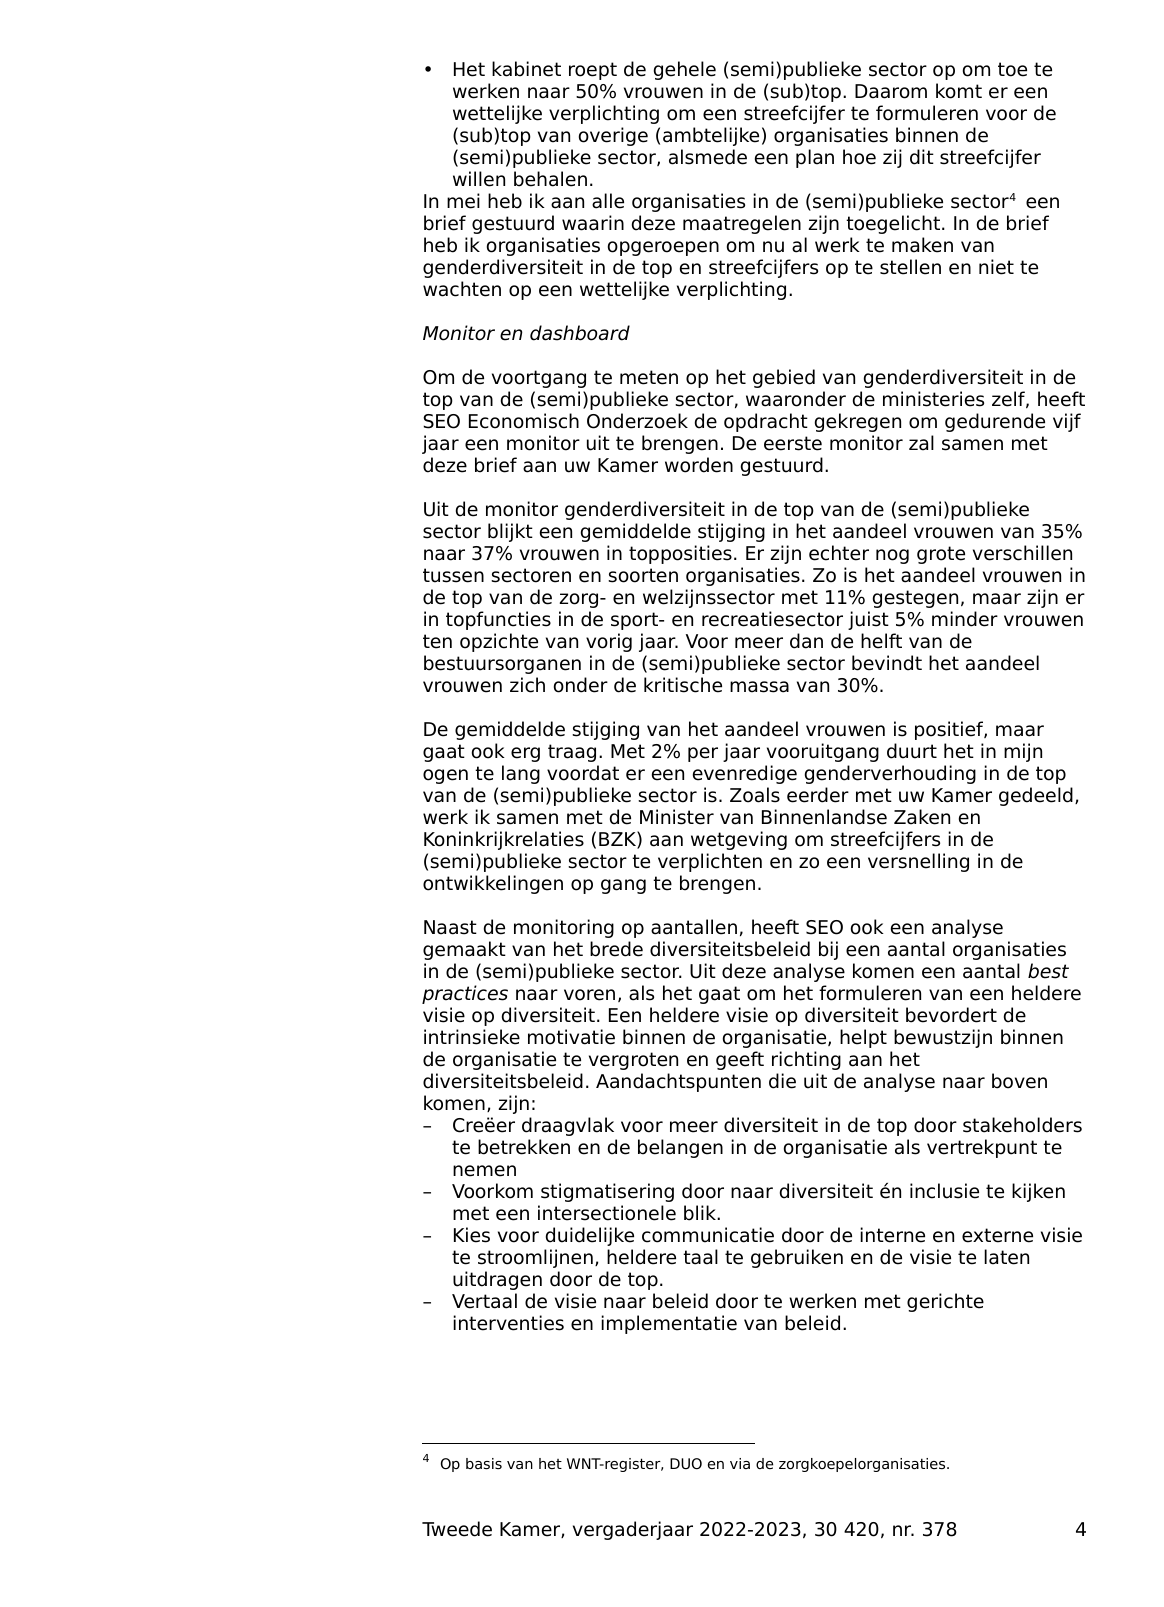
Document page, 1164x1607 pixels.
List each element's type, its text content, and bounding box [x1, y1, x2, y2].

text Om de voortgang te meten op het gebied van genderdiversiteit in de top van de (semi)publieke sector, waaronder de ministeries zelf, heeft SEO Economisch Onderzoek de opdracht gekregen om gedurende vijf jaar een monitor uit te brengen. De eerste monitor zal samen met deze brief aan uw Kamer worden gestuurd. [422, 367, 1087, 477]
text • Het kabinet roept de gehele (semi)publieke sector op om toe te werken naar 50% vrouwen in de (sub)top. Daarom komt er een wettelijke verplichting om een streefcijfer te formuleren voor de (sub)top van overige (ambtelijke) organisaties binnen de (semi)publieke sector, alsmede een plan hoe zij dit streefcijfer willen behalen. [422, 59, 1087, 191]
text – Vertaal de visie naar beleid door te werken met gerichte interventies en implementatie van beleid. [422, 1291, 1087, 1335]
text Naast de monitoring op aantallen, heeft SEO ook een analyse gemaakt van het brede diversiteitsbeleid bij een aantal organisaties in de (semi)publieke sector. Uit deze analyse komen een aantal best practices naar voren, als het gaat om het formuleren van een heldere visie op diversiteit. Een heldere visie op diversiteit bevordert de intrinsieke motivatie binnen de organisatie, helpt bewustzijn binnen de organisatie te vergroten en geeft richting aan het diversiteitsbeleid. Aandachtspunten die uit de analyse naar boven komen, zijn: [422, 917, 1087, 1115]
text Uit de monitor genderdiversiteit in de top van de (semi)publieke sector blijkt een gemiddelde stijging in het aandeel vrouwen van 35% naar 37% vrouwen in topposities. Er zijn echter nog grote verschillen tussen sectoren en soorten organisaties. Zo is het aandeel vrouwen in de top van de zorg- en welzijnssector met 11% gestegen, maar zijn er in topfuncties in de sport- en recreatiesector juist 5% minder vrouwen ten opzichte van vorig jaar. Voor meer dan de helft van de bestuursorganen in de (semi)publieke sector bevindt het aandeel vrouwen zich onder de kritische massa van 30%. [422, 499, 1087, 697]
text – Voorkom stigmatisering door naar diversiteit én inclusie te kijken met een intersectionele blik. [422, 1181, 1087, 1225]
text In mei heb ik aan alle organisaties in de (semi)publieke sector een brief gestuurd waarin deze maatregelen zijn toegelicht. In de brief heb ik organisaties opgeroepen om nu al werk te maken van genderdiversiteit in de top en streefcijfers op te stellen en niet te wachten op een wettelijke verplichting. [422, 191, 1087, 301]
text – Kies voor duidelijke communicatie door de interne en externe visie te stroomlijnen, heldere taal te gebruiken en de visie te laten uitdragen door de top. [422, 1225, 1087, 1291]
subtitle Monitor en dashboard [422, 323, 1087, 345]
text De gemiddelde stijging van het aandeel vrouwen is positief, maar gaat ook erg traag. Met 2% per jaar vooruitgang duurt het in mijn ogen te lang voordat er een evenredige genderverhouding in de top van de (semi)publieke sector is. Zoals eerder met uw Kamer gedeeld, werk ik samen met de Minister van Binnenlandse Zaken en Koninkrijkrelaties (BZK) aan wetgeving om streefcijfers in de (semi)publieke sector te verplichten en zo een versnelling in de ontwikkelingen op gang te brengen. [422, 719, 1087, 895]
text – Creëer draagvlak voor meer diversiteit in de top door stakeholders te betrekken en de belangen in de organisatie als vertrekpunt te nemen [422, 1115, 1087, 1181]
text Op basis van het WNT-register, DUO en via de zorgkoepelorganisaties. [422, 1452, 1087, 1474]
